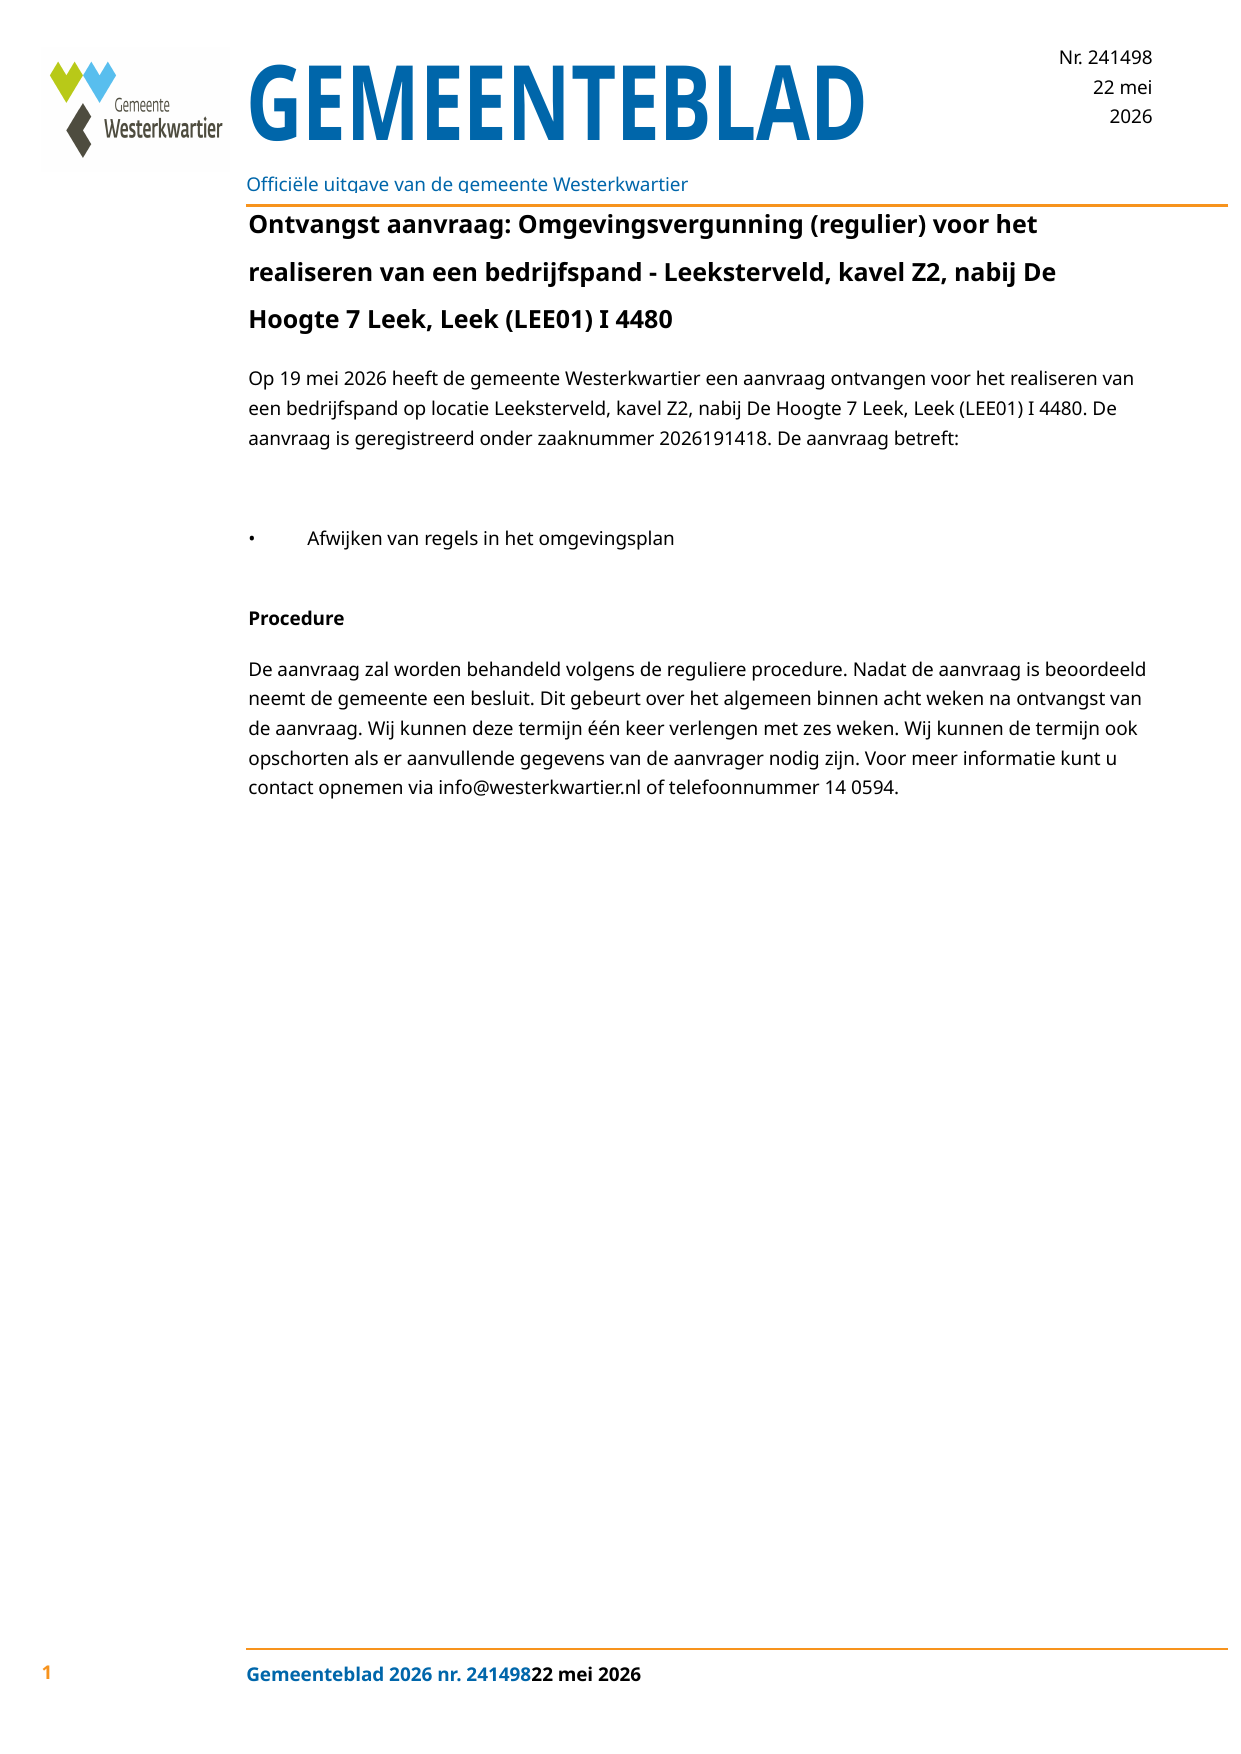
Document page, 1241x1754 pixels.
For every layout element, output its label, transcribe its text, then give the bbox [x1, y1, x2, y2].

picture [41, 47, 231, 172]
text De aanvraag zal worden behandeld volgens de reguliere procedure. Nadat de aanvraag is beoordeeld neemt de gemeente een besluit. Dit gebeurt over het algemeen binnen acht weken na ontvangst van de aanvraag. Wij kunnen deze termijn één keer verlengen met zes weken. Wij kunnen de termijn ook opschorten als er aanvullende gegevens van de aanvrager nodig zijn. Voor meer informatie kunt u contact opnemen via info@westerkwartier.nl of telefoonnummer 14 0594. [248, 656, 1152, 800]
list Afwijken van regels in het omgevingsplan [248, 526, 1152, 551]
text Ontvangst aanvraag: Omgevingsvergunning (regulier) voor het realiseren van een bedrijfspand - Leeksterveld, kavel Z2, nabij De Hoogte 7 Leek, Leek (LEE01) I 4480 [248, 207, 1152, 336]
text Procedure [248, 606, 1152, 631]
text Op 19 mei 2026 heeft de gemeente Westerkwartier een aanvraag ontvangen voor het realiseren van een bedrijfspand op locatie Leeksterveld, kavel Z2, nabij De Hoogte 7 Leek, Leek (LEE01) I 4480. De aanvraag is geregistreerd onder zaaknummer 2026191418. De aanvraag betreft: [248, 366, 1152, 450]
